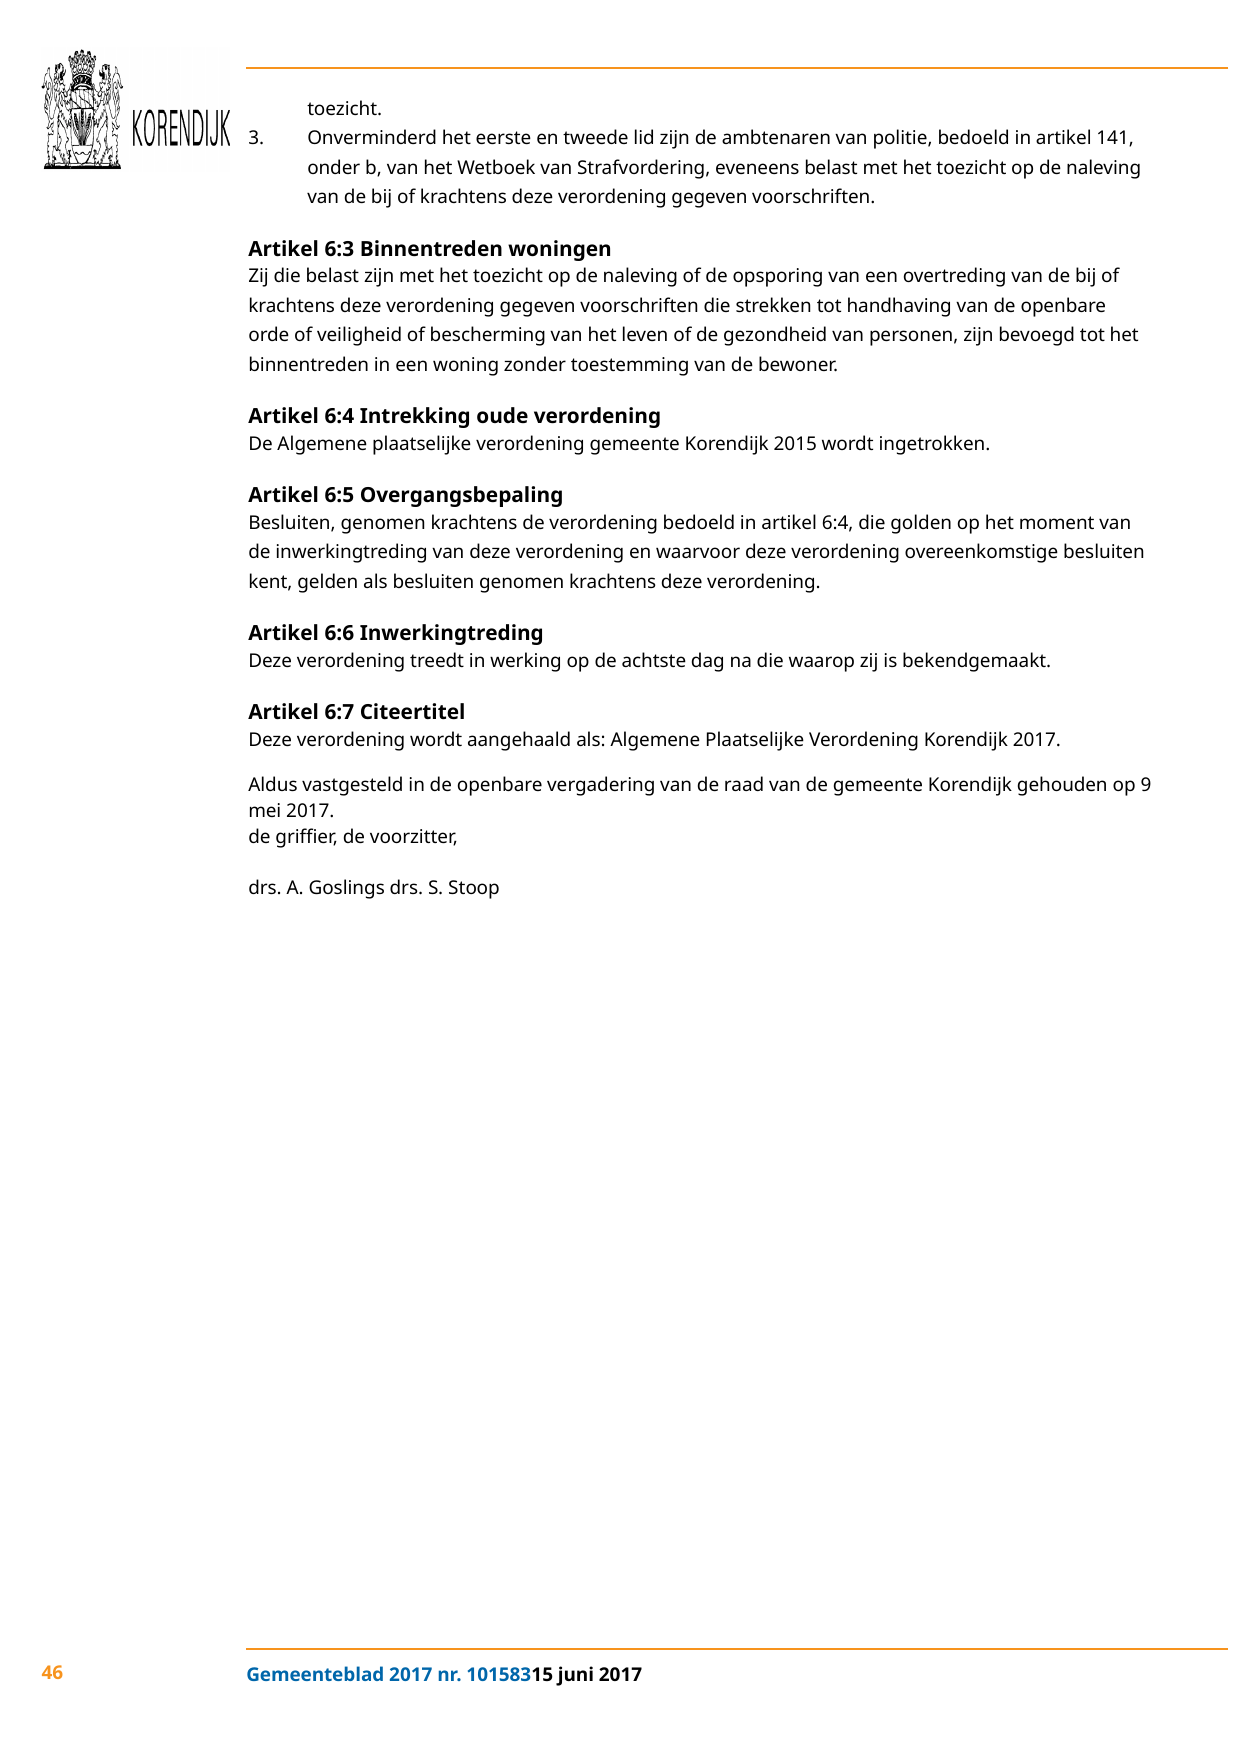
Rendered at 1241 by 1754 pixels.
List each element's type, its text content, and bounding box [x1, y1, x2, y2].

list toezicht. [248, 95, 1152, 121]
text Aldus vastgesteld in de openbare vergadering van de raad van de gemeente Korendijk gehouden op 9 mei 2017. [248, 771, 1152, 823]
text drs. A. Goslings drs. S. Stoop [248, 874, 1152, 900]
text De Algemene plaatselijke verordening gemeente Korendijk 2015 wordt ingetrokken. [248, 430, 1152, 456]
text Zij die belast zijn met het toezicht op de naleving of de opsporing van een overtreding van de bij of krachtens deze verordening gegeven voorschriften die strekken tot handhaving van de openbare orde of veiligheid of bescherming van het leven of de gezondheid van personen, zijn bevoegd tot het binnentreden in een woning zonder toestemming van de bewoner. [248, 262, 1152, 377]
text Artikel 6:4 Intrekking oude verordening [248, 402, 1152, 430]
picture [41, 47, 231, 172]
text de griffier, de voorzitter, [248, 823, 1152, 848]
text Artikel 6:6 Inwerkingtreding [248, 618, 1152, 647]
text Deze verordening treedt in werking op de achtste dag na die waarop zij is bekendgemaakt. [248, 647, 1152, 673]
text Artikel 6:3 Binnentreden woningen [248, 234, 1152, 262]
text Besluiten, genomen krachtens de verordening bedoeld in artikel 6:4, die golden op het moment van de inwerkingtreding van deze verordening en waarvoor deze verordening overeenkomstige besluiten kent, gelden als besluiten genomen krachtens deze verordening. [248, 509, 1152, 594]
text Artikel 6:7 Citeertitel [248, 697, 1152, 726]
list Onverminderd het eerste en tweede lid zijn de ambtenaren van politie, bedoeld in artikel 141, onder b, van het Wetboek van Strafvordering, eveneens belast met het toezicht op de naleving van de bij of krachtens deze verordening gegeven voorschriften. [248, 124, 1152, 209]
text Deze verordening wordt aangehaald als: Algemene Plaatselijke Verordening Korendijk 2017. [248, 726, 1152, 751]
text Artikel 6:5 Overgangsbepaling [248, 480, 1152, 509]
